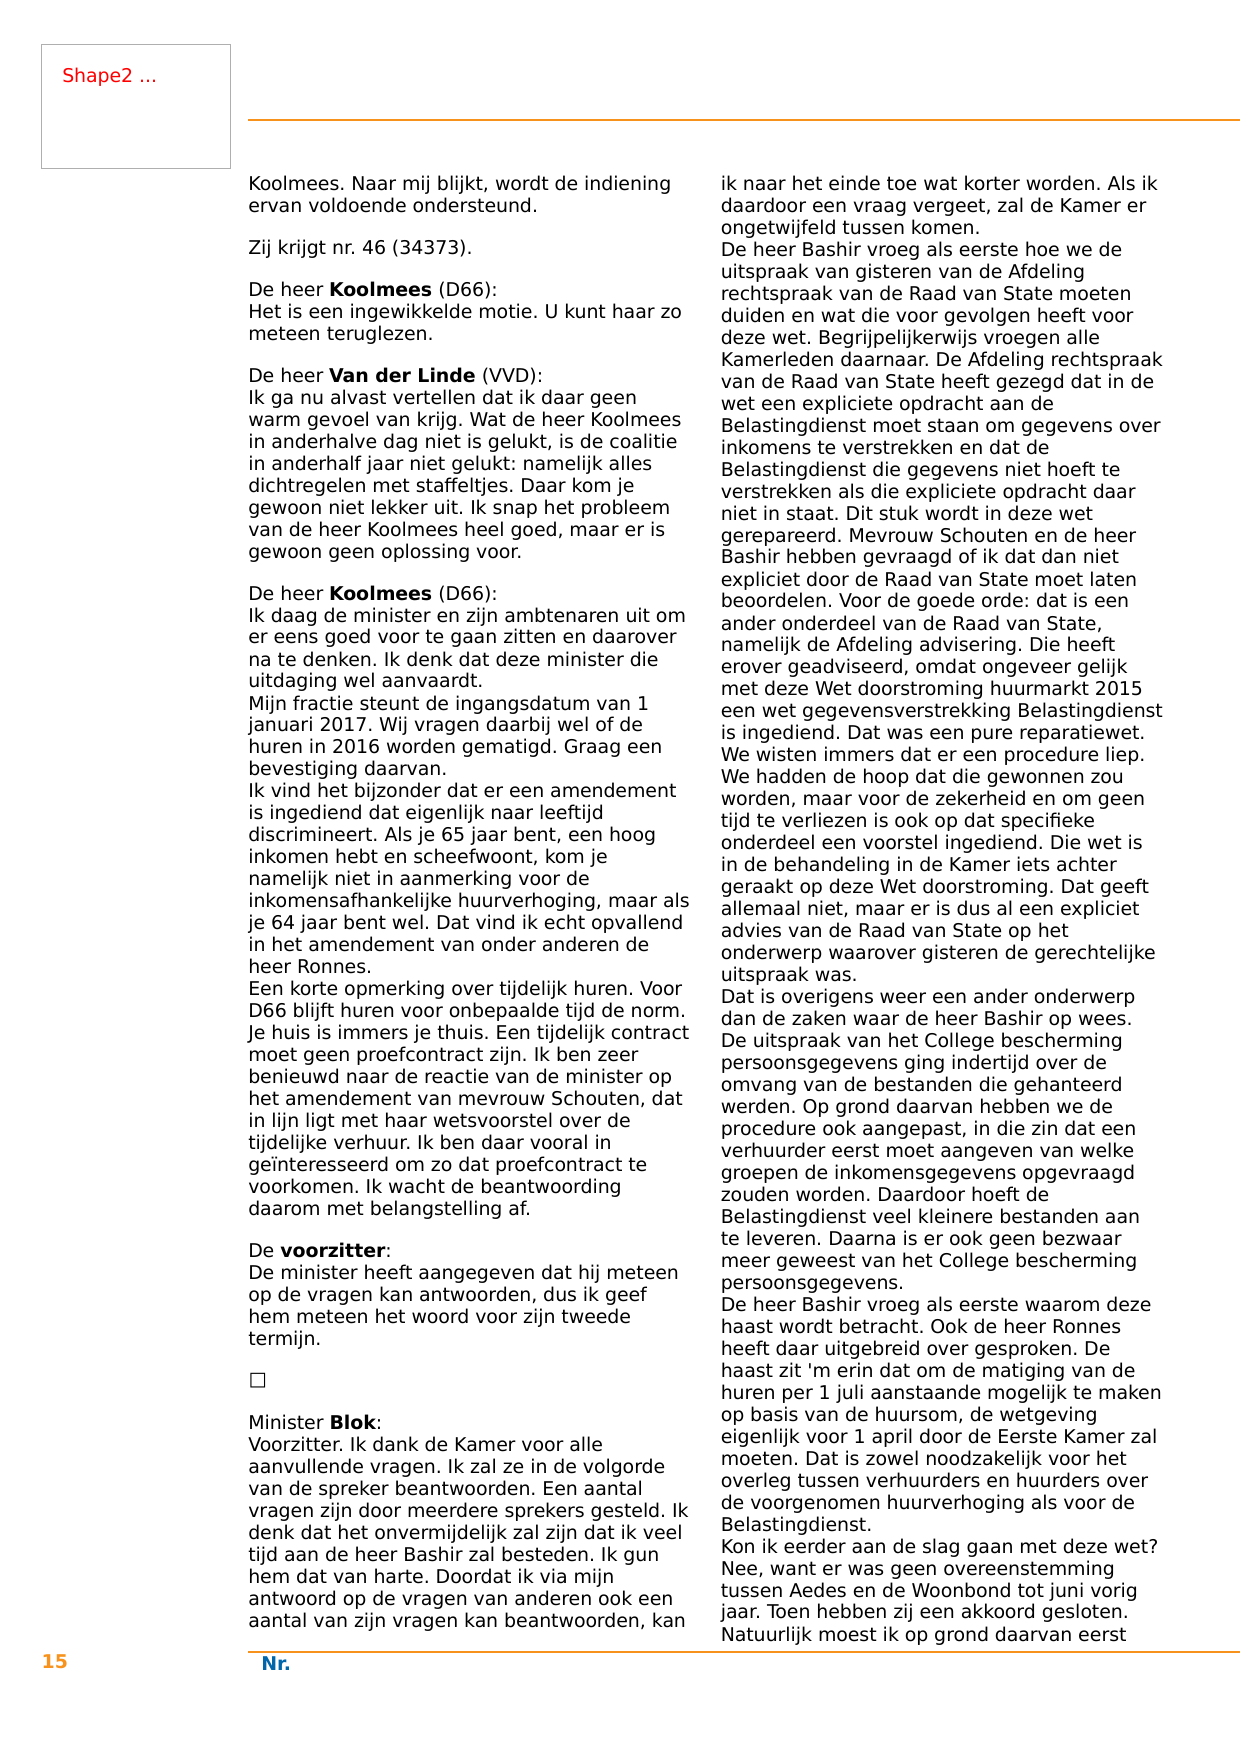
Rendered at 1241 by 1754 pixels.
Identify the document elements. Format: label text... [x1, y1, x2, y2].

text De heer Bashir vroeg als eerste waarom deze haast wordt betracht. Ook de heer Ronnes heeft daar uitgebreid over gesproken. De haast zit 'm erin dat om de matiging van de huren per 1 juli aanstaande mogelijk te maken op basis van de huursom, de wetgeving eigenlijk voor 1 april door de Eerste Kamer zal moeten. Dat is zowel noodzakelijk voor het overleg tussen verhuurders en huurders over de voorgenomen huurverhoging als voor de Belastingdienst. [721, 1294, 1163, 1536]
text Een korte opmerking over tijdelijk huren. Voor D66 blijft huren voor onbepaalde tijd de norm. Je huis is immers je thuis. Een tijdelijk contract moet geen proefcontract zijn. Ik ben zeer benieuwd naar de reactie van de minister op het amendement van mevrouw Schouten, dat in lijn ligt met haar wetsvoorstel over de tijdelijke verhuur. Ik ben daar vooral in geïnteresseerd om zo dat proefcontract te voorkomen. Ik wacht de beantwoording daarom met belangstelling af. [248, 978, 691, 1220]
text De voorzitter: [248, 1240, 691, 1262]
text Minister Blok: [248, 1412, 691, 1434]
text Voorzitter. Ik dank de Kamer voor alle aanvullende vragen. Ik zal ze in de volgorde van de spreker beantwoorden. Een aantal vragen zijn door meerdere sprekers gesteld. Ik denk dat het onvermijdelijk zal zijn dat ik veel tijd aan de heer Bashir zal besteden. Ik gun hem dat van harte. Doordat ik via mijn antwoord op de vragen van anderen ook een aantal van zijn vragen kan beantwoorden, kan [248, 1434, 691, 1632]
text Ik ga nu alvast vertellen dat ik daar geen warm gevoel van krijg. Wat de heer Koolmees in anderhalve dag niet is gelukt, is de coalitie in anderhalf jaar niet gelukt: namelijk alles dichtregelen met staffeltjes. Daar kom je gewoon niet lekker uit. Ik snap het probleem van de heer Koolmees heel goed, maar er is gewoon geen oplossing voor. [248, 387, 691, 562]
text Kon ik eerder aan de slag gaan met deze wet? Nee, want er was geen overeenstemming tussen Aedes en de Woonbond tot juni vorig jaar. Toen hebben zij een akkoord gesloten. Natuurlijk moest ik op grond daarvan eerst [721, 1536, 1163, 1645]
text Ik vind het bijzonder dat er een amendement is ingediend dat eigenlijk naar leeftijd discrimineert. Als je 65 jaar bent, een hoog inkomen hebt en scheefwoont, kom je namelijk niet in aanmerking voor de inkomensafhankelijke huurverhoging, maar als je 64 jaar bent wel. Dat vind ik echt opvallend in het amendement van onder anderen de heer Ronnes. [248, 780, 691, 978]
text De heer Van der Linde (VVD): [248, 365, 691, 387]
text Dat is overigens weer een ander onderwerp dan de zaken waar de heer Bashir op wees. De uitspraak van het College bescherming persoonsgegevens ging indertijd over de omvang van de bestanden die gehanteerd werden. Op grond daarvan hebben we de procedure ook aangepast, in die zin dat een verhuurder eerst moet aangeven van welke groepen de inkomensgegevens opgevraagd zouden worden. Daardoor hoeft de Belastingdienst veel kleinere bestanden aan te leveren. Daarna is er ook geen bezwaar meer geweest van het College bescherming persoonsgegevens. [721, 986, 1163, 1294]
text ⬜ [248, 1370, 691, 1392]
text Ik daag de minister en zijn ambtenaren uit om er eens goed voor te gaan zitten en daarover na te denken. Ik denk dat deze minister die uitdaging wel aanvaardt. [248, 604, 691, 692]
text Het is een ingewikkelde motie. U kunt haar zo meteen teruglezen. [248, 301, 691, 345]
text De heer Koolmees (D66): [248, 279, 691, 301]
text Koolmees. Naar mij blijkt, wordt de indiening ervan voldoende ondersteund. [248, 173, 691, 217]
text De minister heeft aangegeven dat hij meteen op de vragen kan antwoorden, dus ik geef hem meteen het woord voor zijn tweede termijn. [248, 1262, 691, 1350]
text Zij krijgt nr. 46 (34373). [248, 237, 691, 259]
text De heer Bashir vroeg als eerste hoe we de uitspraak van gisteren van de Afdeling rechtspraak van de Raad van State moeten duiden en wat die voor gevolgen heeft voor deze wet. Begrijpelijkerwijs vroegen alle Kamerleden daarnaar. De Afdeling rechtspraak van de Raad van State heeft gezegd dat in de wet een expliciete opdracht aan de Belastingdienst moet staan om gegevens over inkomens te verstrekken en dat de Belastingdienst die gegevens niet hoeft te verstrekken als die expliciete opdracht daar niet in staat. Dit stuk wordt in deze wet gerepareerd. Mevrouw Schouten en de heer Bashir hebben gevraagd of ik dat dan niet expliciet door de Raad van State moet laten beoordelen. Voor de goede orde: dat is een ander onderdeel van de Raad van State, namelijk de Afdeling advisering. Die heeft erover geadviseerd, omdat ongeveer gelijk met deze Wet doorstroming huurmarkt 2015 een wet gegevensverstrekking Belastingdienst is ingediend. Dat was een pure reparatiewet. We wisten immers dat er een procedure liep. We hadden de hoop dat die gewonnen zou worden, maar voor de zekerheid en om geen tijd te verliezen is ook op dat specifieke onderdeel een voorstel ingediend. Die wet is in de behandeling in de Kamer iets achter geraakt op deze Wet doorstroming. Dat geeft allemaal niet, maar er is dus al een expliciet advies van de Raad van State op het onderwerp waarover gisteren de gerechtelijke uitspraak was. [721, 239, 1163, 986]
text Mijn fractie steunt de ingangsdatum van 1 januari 2017. Wij vragen daarbij wel of de huren in 2016 worden gematigd. Graag een bevestiging daarvan. [248, 692, 691, 780]
text ik naar het einde toe wat korter worden. Als ik daardoor een vraag vergeet, zal de Kamer er ongetwijfeld tussen komen. [721, 173, 1163, 239]
text De heer Koolmees (D66): [248, 582, 691, 604]
